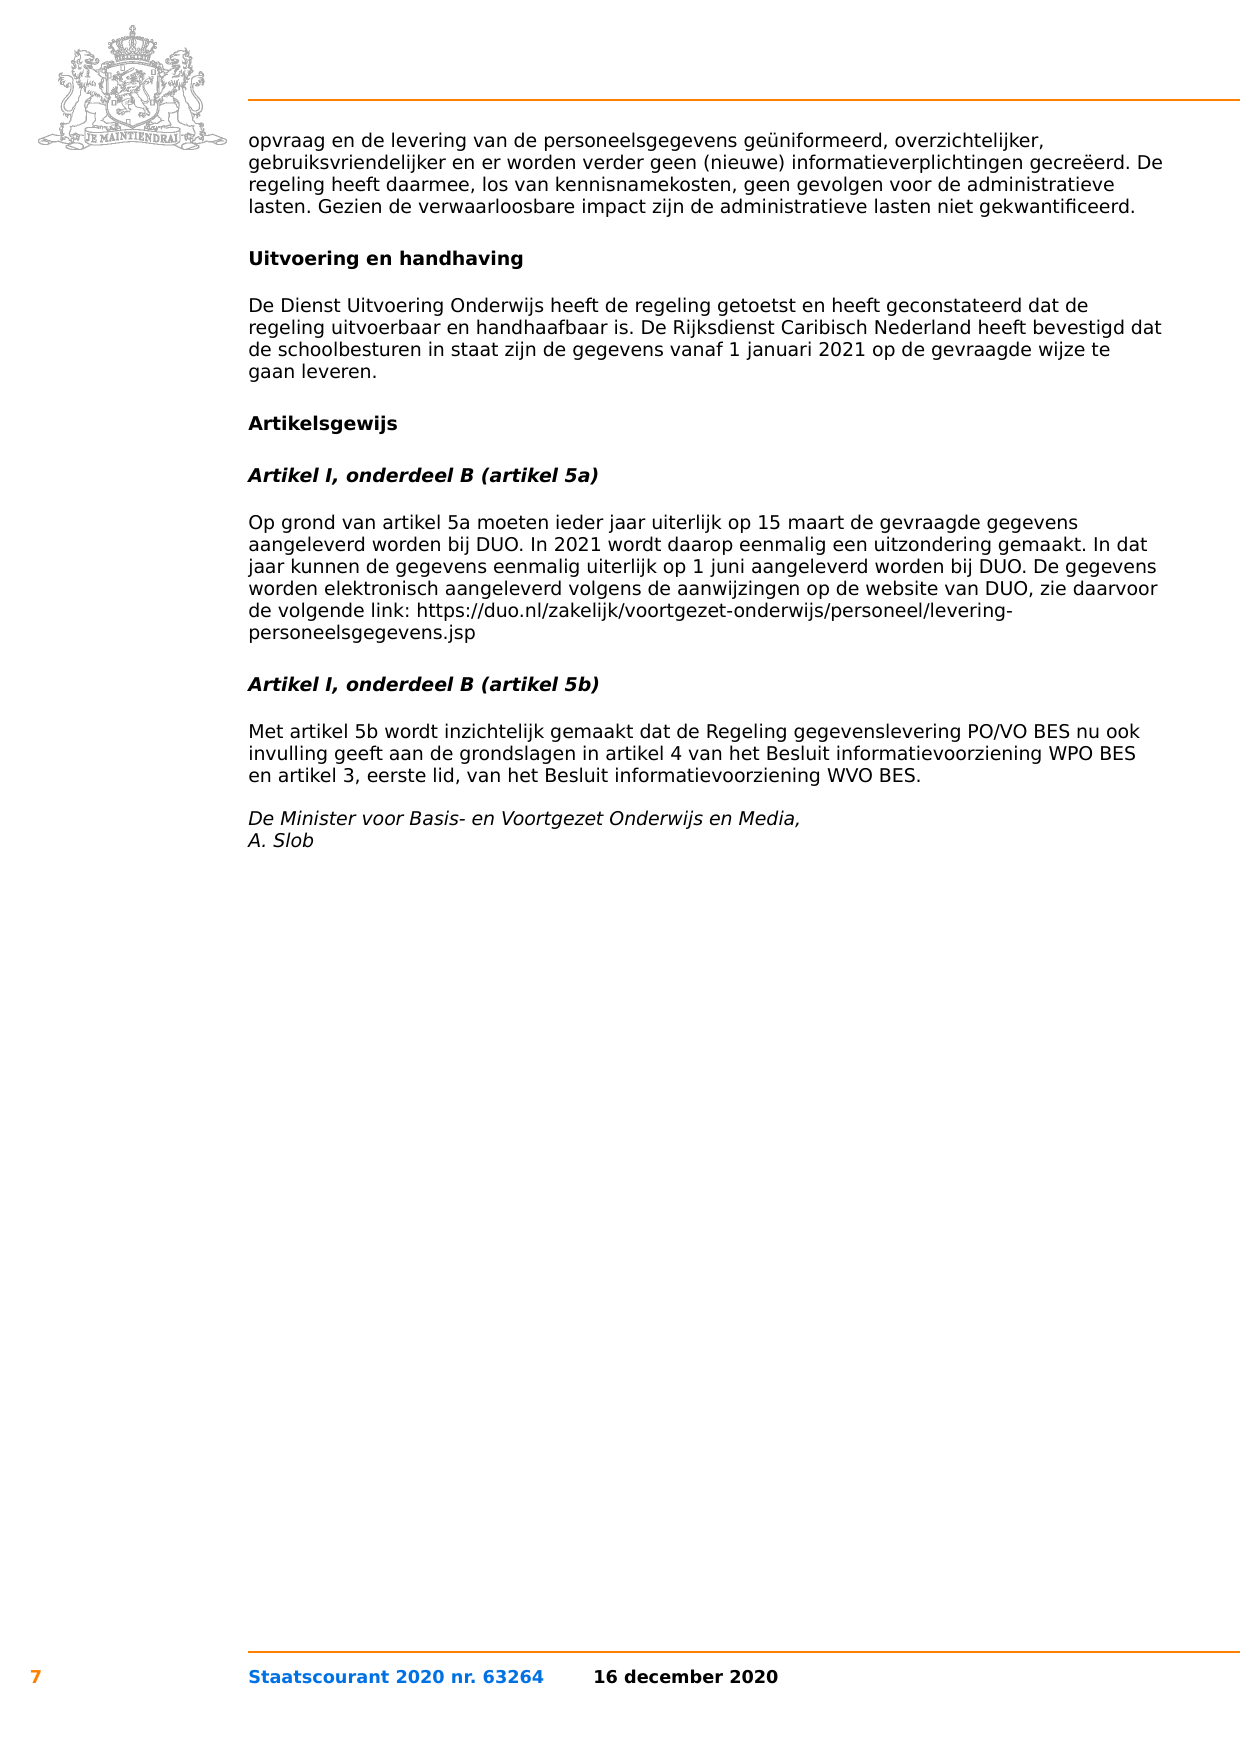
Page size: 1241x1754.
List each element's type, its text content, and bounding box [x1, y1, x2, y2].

subtitle Artikel I, onderdeel B (artikel 5b) [248, 673, 1163, 696]
subtitle Artikel I, onderdeel B (artikel 5a) [248, 465, 1163, 487]
text De Minister voor Basis- en Voortgezet Onderwijs en Media, A. Slob [248, 808, 1163, 852]
picture [38, 25, 227, 150]
text Met artikel 5b wordt inzichtelijk gemaakt dat de Regeling gegevenslevering PO/VO BES nu ook invulling geeft aan de grondslagen in artikel 4 van het Besluit informatievoorziening WPO BES en artikel 3, eerste lid, van het Besluit informatievoorziening WVO BES. [248, 721, 1163, 786]
text opvraag en de levering van de personeelsgegevens geüniformeerd, overzichtelijker, gebruiksvriendelijker en er worden verder geen (nieuwe) informatieverplichtingen gecreëerd. De regeling heeft daarmee, los van kennisnamekosten, geen gevolgen voor de administratieve lasten. Gezien de verwaarloosbare impact zijn de administratieve lasten niet gekwantificeerd. [248, 130, 1163, 218]
subtitle Uitvoering en handhaving [248, 248, 1163, 270]
text Op grond van artikel 5a moeten ieder jaar uiterlijk op 15 maart de gevraagde gegevens aangeleverd worden bij DUO. In 2021 wordt daarop eenmalig een uitzondering gemaakt. In dat jaar kunnen de gegevens eenmalig uiterlijk op 1 juni aangeleverd worden bij DUO. De gegevens worden elektronisch aangeleverd volgens de aanwijzingen op de website van DUO, zie daarvoor de volgende link: https://duo.nl/zakelijk/voortgezet-onderwijs/personeel/levering-personeelsgegevens.jsp [248, 512, 1163, 643]
subtitle Artikelsgewijs [248, 413, 1163, 435]
text De Dienst Uitvoering Onderwijs heeft de regeling getoetst en heeft geconstateerd dat de regeling uitvoerbaar en handhaafbaar is. De Rijksdienst Caribisch Nederland heeft bevestigd dat de schoolbesturen in staat zijn de gegevens vanaf 1 januari 2021 op de gevraagde wijze te gaan leveren. [248, 295, 1163, 383]
